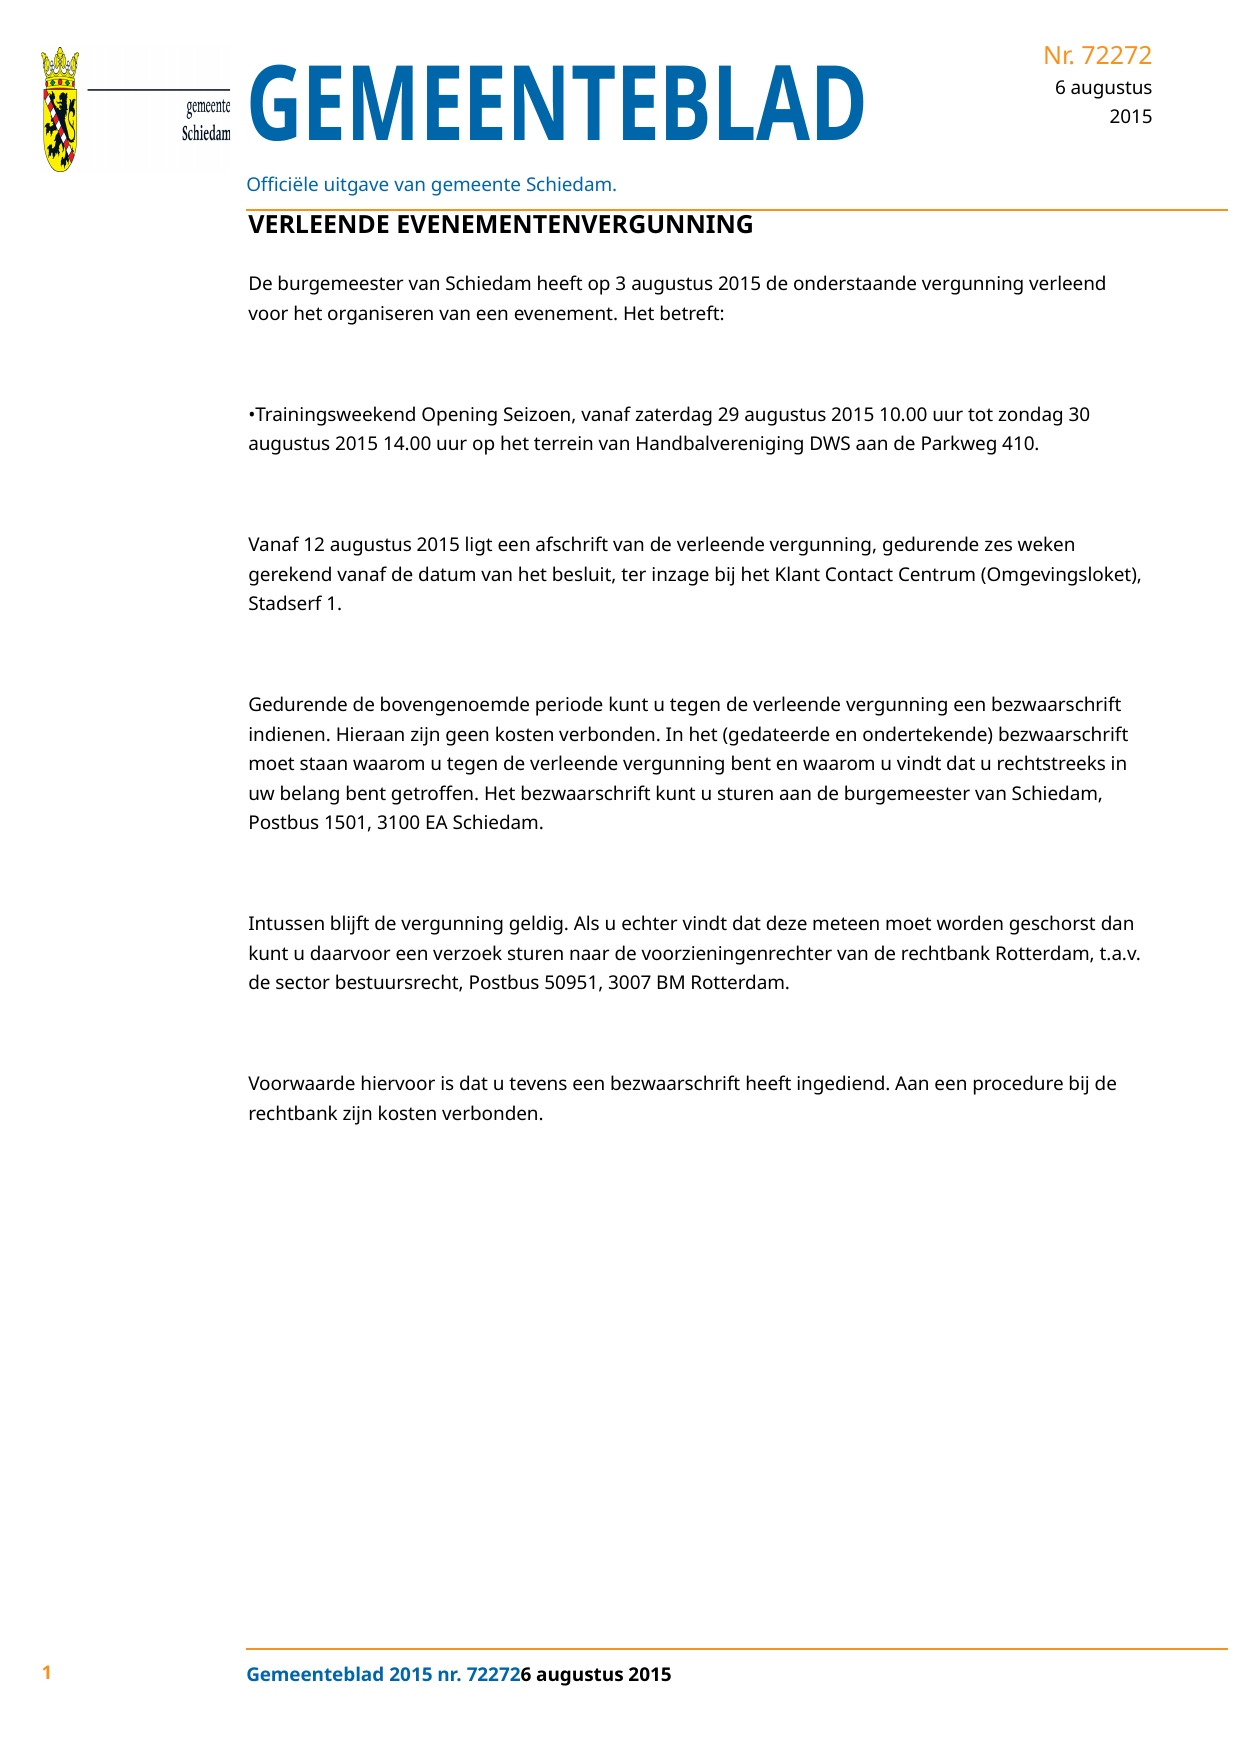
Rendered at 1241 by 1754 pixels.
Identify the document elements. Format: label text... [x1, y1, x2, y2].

text Intussen blijft de vergunning geldig. Als u echter vindt dat deze meteen moet worden geschorst dan kunt u daarvoor een verzoek sturen naar de voorzieningenrechter van de rechtbank Rotterdam, t.a.v. de sector bestuursrecht, Postbus 50951, 3007 BM Rotterdam. [248, 910, 1152, 995]
text Gedurende de bovengenoemde periode kunt u tegen de verleende vergunning een bezwaarschrift indienen. Hieraan zijn geen kosten verbonden. In het (gedateerde en ondertekende) bezwaarschrift moet staan waarom u tegen de verleende vergunning bent en waarom u vindt dat u rechtstreeks in uw belang bent getroffen. Het bezwaarschrift kunt u sturen aan de burgemeester van Schiedam, Postbus 1501, 3100 EA Schiedam. [248, 691, 1152, 835]
picture [41, 47, 231, 172]
text VERLEENDE EVENEMENTENVERGUNNING [248, 211, 1152, 241]
text Voorwaarde hiervoor is dat u tevens een bezwaarschrift heeft ingediend. Aan een procedure bij de rechtbank zijn kosten verbonden. [248, 1070, 1152, 1126]
text Vanaf 12 augustus 2015 ligt een afschrift van de verleende vergunning, gedurende zes weken gerekend vanaf de datum van het besluit, ter inzage bij het Klant Contact Centrum (Omgevingsloket), Stadserf 1. [248, 531, 1152, 616]
text De burgemeester van Schiedam heeft op 3 augustus 2015 de onderstaande vergunning verleend voor het organiseren van een evenement. Het betreft: [248, 270, 1152, 326]
text •Trainingsweekend Opening Seizoen, vanaf zaterdag 29 augustus 2015 10.00 uur tot zondag 30 augustus 2015 14.00 uur op het terrein van Handbalvereniging DWS aan de Parkweg 410. [248, 401, 1152, 456]
